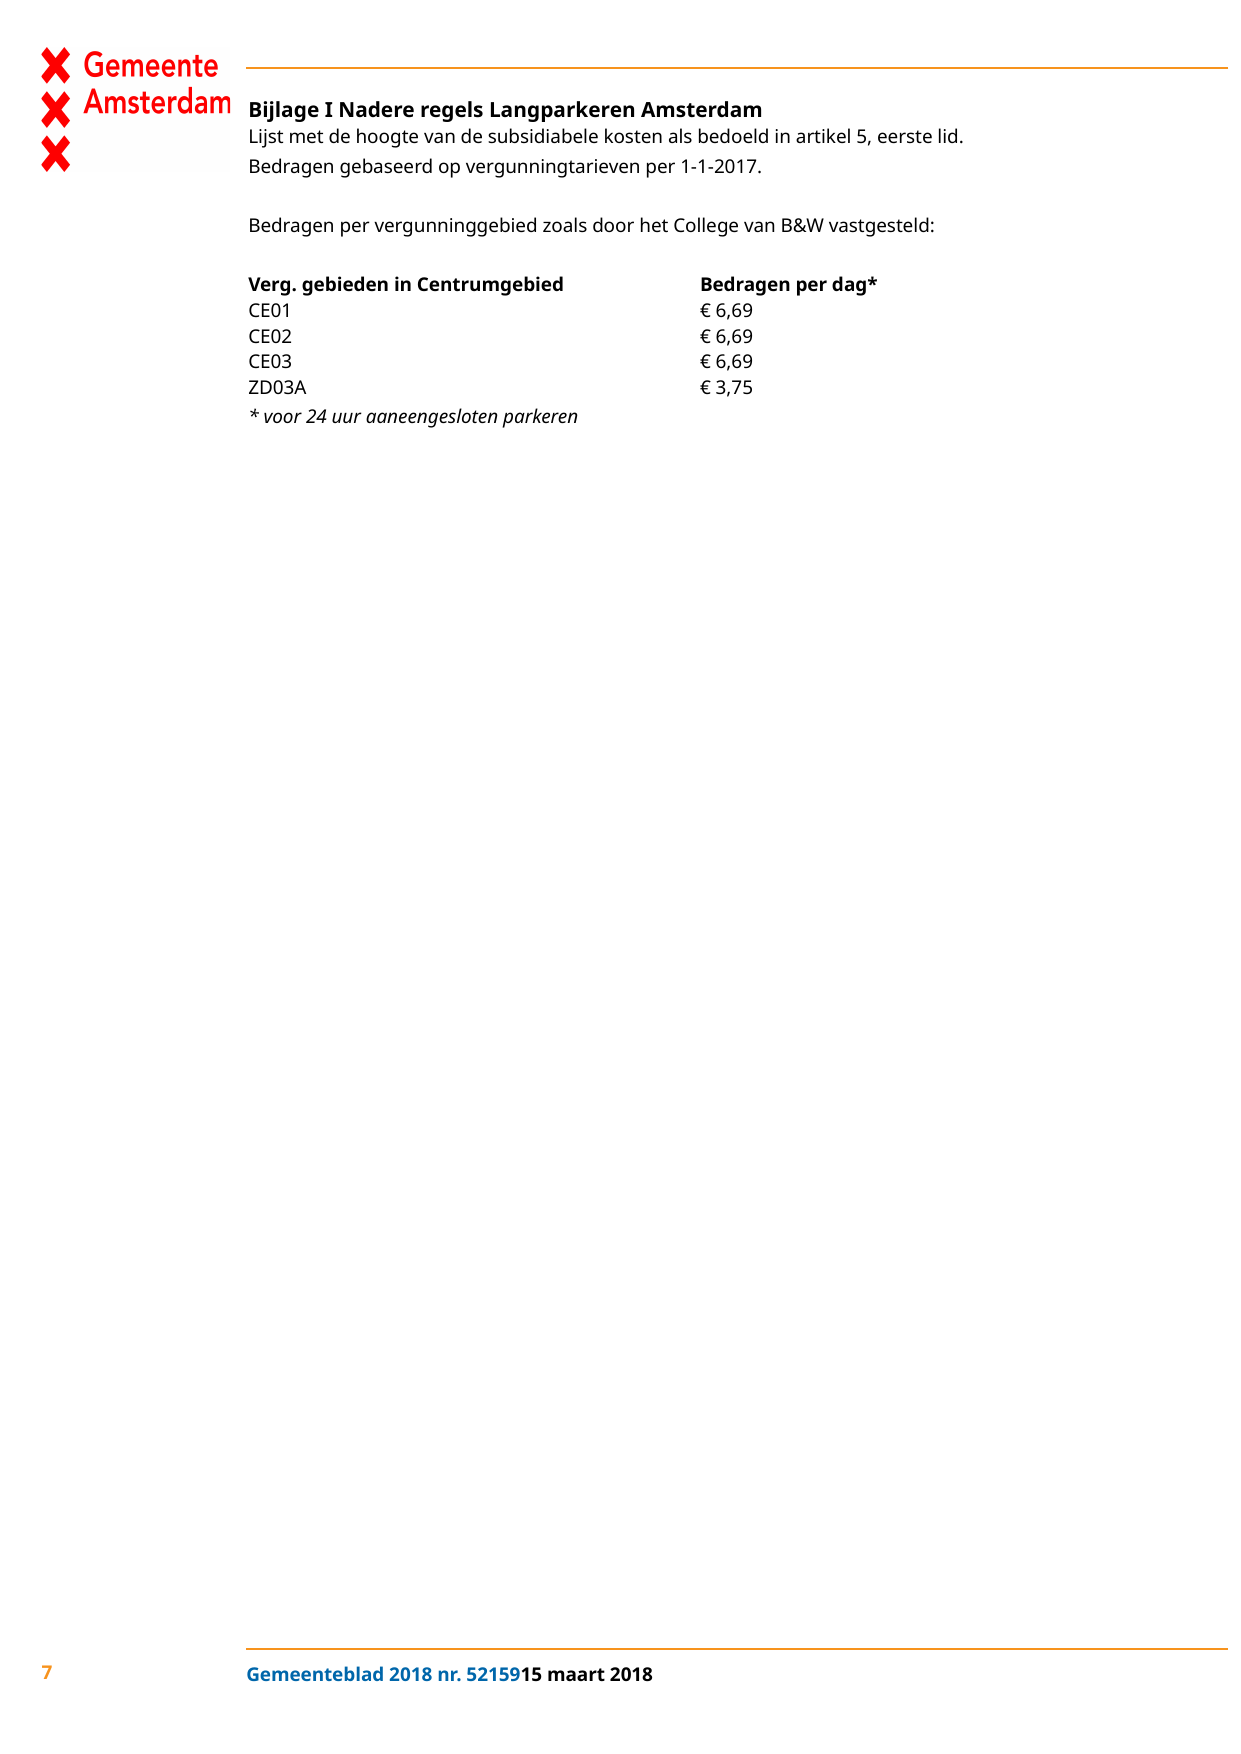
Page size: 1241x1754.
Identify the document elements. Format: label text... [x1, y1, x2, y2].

table_cell € 6,69 [700, 297, 1152, 323]
text Lijst met de hoogte van de subsidiabele kosten als bedoeld in artikel 5, eerste lid. [248, 123, 1152, 149]
table_cell € 6,69 [700, 323, 1152, 348]
table_header Verg. gebieden in Centrumgebied [248, 271, 700, 297]
table_cell CE02 [248, 323, 700, 348]
text * voor 24 uur aaneengesloten parkeren [248, 403, 1152, 429]
table_cell ZD03A [248, 374, 700, 400]
text Bijlage I Nadere regels Langparkeren Amsterdam [248, 95, 1152, 123]
table_cell CE01 [248, 297, 700, 323]
text Bedragen per vergunninggebied zoals door het College van B&W vastgesteld: [248, 212, 1152, 238]
table_cell € 3,75 [700, 374, 1152, 400]
text Bedragen gebaseerd op vergunningtarieven per 1-1-2017. [248, 153, 1152, 179]
picture [41, 47, 231, 172]
table_cell CE03 [248, 349, 700, 374]
table_cell € 6,69 [700, 349, 1152, 374]
table_header Bedragen per dag* [700, 271, 1152, 297]
